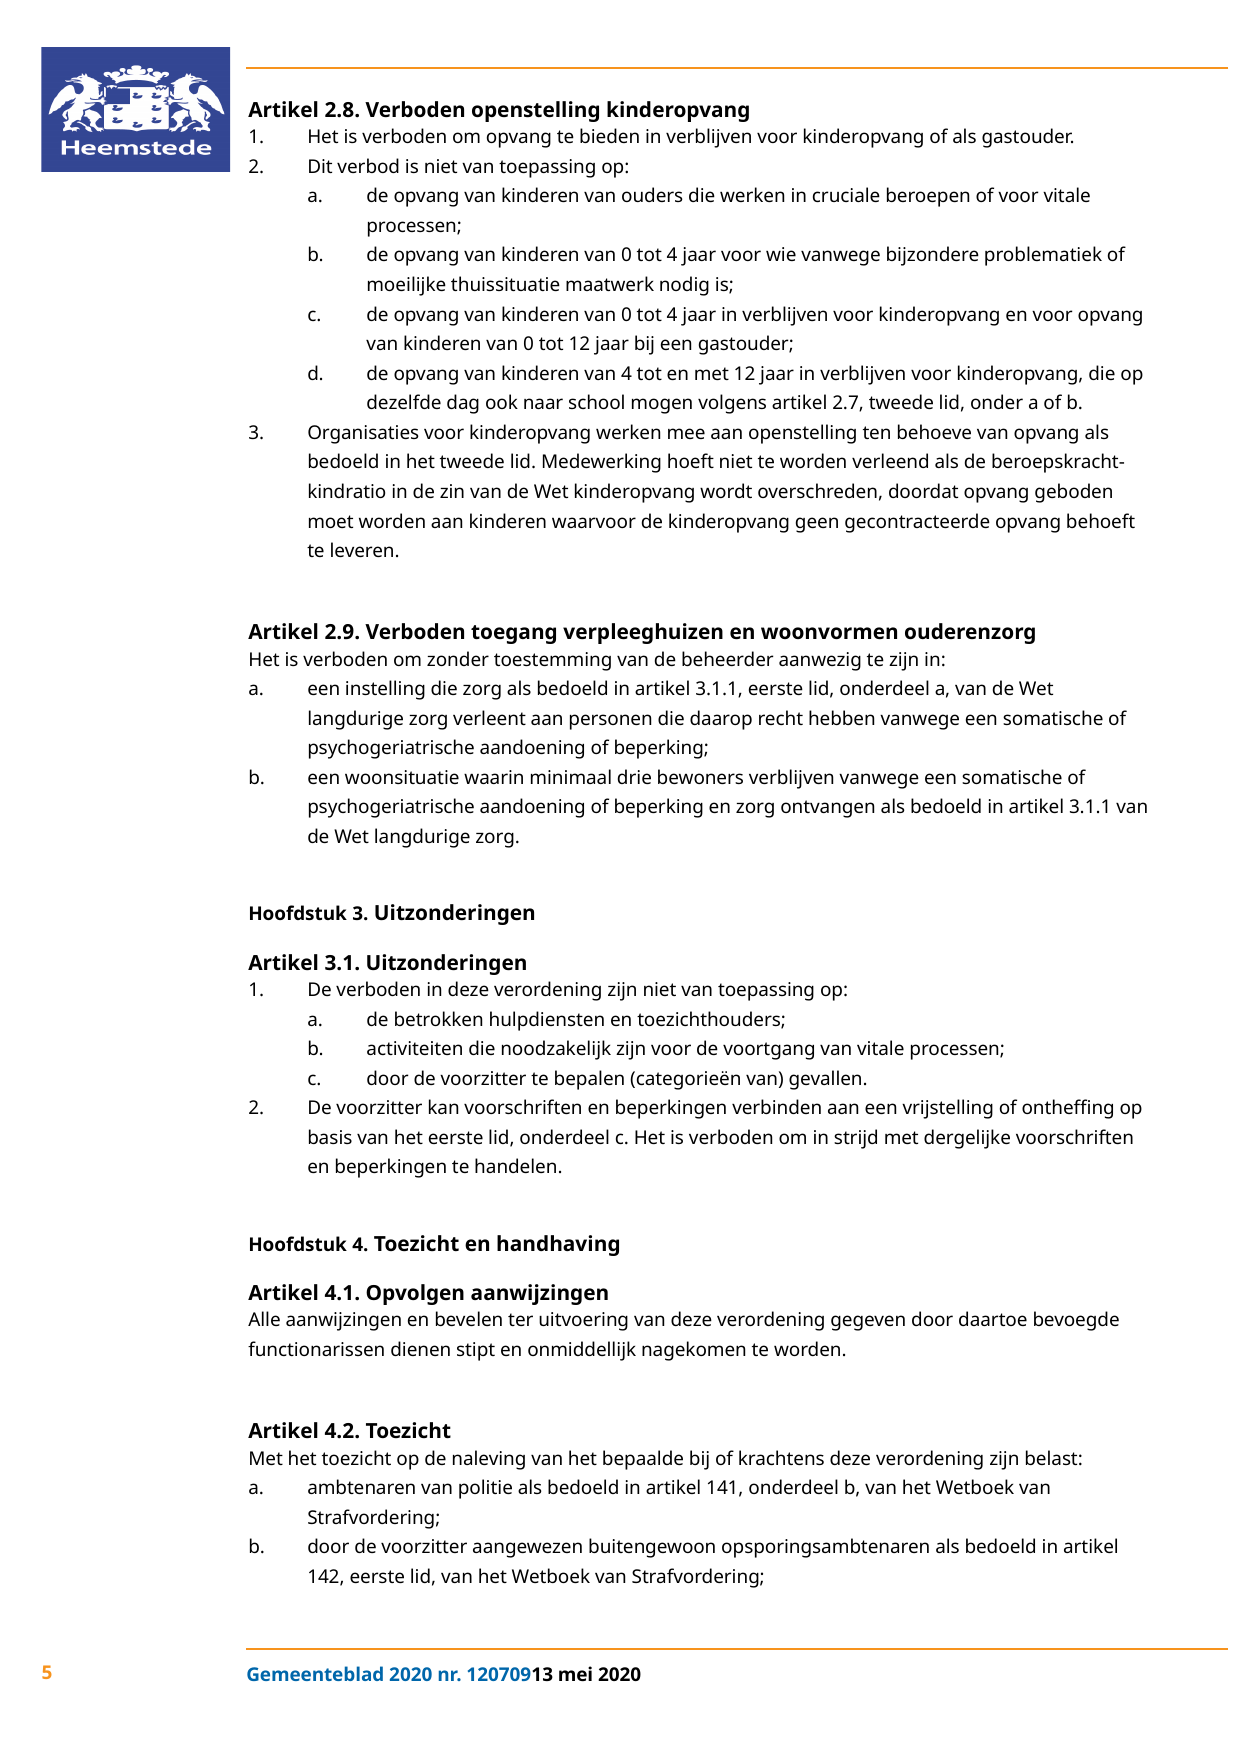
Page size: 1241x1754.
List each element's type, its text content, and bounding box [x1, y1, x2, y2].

text Artikel 4.2. Toezicht [248, 1416, 1152, 1445]
text Het is verboden om zonder toestemming van de beheerder aanwezig te zijn in: [248, 646, 1152, 672]
list de betrokken hulpdiensten en toezichthouders; [307, 1006, 1152, 1032]
text Hoofdstuk 3. Uitzonderingen [248, 898, 1152, 927]
text Artikel 2.9. Verboden toegang verpleeghuizen en woonvormen ouderenzorg [248, 617, 1152, 646]
list activiteiten die noodzakelijk zijn voor de voortgang van vitale processen; [307, 1035, 1152, 1061]
list De verboden in deze verordening zijn niet van toepassing op: [248, 976, 1152, 1002]
list Organisaties voor kinderopvang werken mee aan openstelling ten behoeve van opvang als bedoeld in het tweede lid. Medewerking hoeft niet te worden verleend als de beroepskracht-kindratio in de zin van de Wet kinderopvang wordt overschreden, doordat opvang geboden moet worden aan kinderen waarvoor de kinderopvang geen gecontracteerde opvang behoeft te leveren. [248, 419, 1152, 563]
list Het is verboden om opvang te bieden in verblijven voor kinderopvang of als gastouder. [248, 123, 1152, 149]
list de opvang van kinderen van 0 tot 4 jaar voor wie vanwege bijzondere problematiek of moeilijke thuissituatie maatwerk nodig is; [307, 242, 1152, 297]
picture [41, 47, 231, 172]
text Artikel 2.8. Verboden openstelling kinderopvang [248, 95, 1152, 123]
list ambtenaren van politie als bedoeld in artikel 141, onderdeel b, van het Wetboek van Strafvordering; [248, 1474, 1152, 1529]
list Dit verbod is niet van toepassing op: [248, 153, 1152, 178]
text Hoofdstuk 4. Toezicht en handhaving [248, 1229, 1152, 1257]
list door de voorzitter aangewezen buitengewoon opsporingsambtenaren als bedoeld in artikel 142, eerste lid, van het Wetboek van Strafvordering; [248, 1533, 1152, 1589]
text Met het toezicht op de naleving van het bepaalde bij of krachtens deze verordening zijn belast: [248, 1445, 1152, 1470]
text Artikel 3.1. Uitzonderingen [248, 948, 1152, 976]
list een instelling die zorg als bedoeld in artikel 3.1.1, eerste lid, onderdeel a, van de Wet langdurige zorg verleent aan personen die daarop recht hebben vanwege een somatische of psychogeriatrische aandoening of beperking; [248, 675, 1152, 760]
text Artikel 4.1. Opvolgen aanwijzingen [248, 1278, 1152, 1307]
text Alle aanwijzingen en bevelen ter uitvoering van deze verordening gegeven door daartoe bevoegde functionarissen dienen stipt en onmiddellijk nagekomen te worden. [248, 1307, 1152, 1362]
list De voorzitter kan voorschriften en beperkingen verbinden aan een vrijstelling of ontheffing op basis van het eerste lid, onderdeel c. Het is verboden om in strijd met dergelijke voorschriften en beperkingen te handelen. [248, 1094, 1152, 1179]
list een woonsituatie waarin minimaal drie bewoners verblijven vanwege een somatische of psychogeriatrische aandoening of beperking en zorg ontvangen als bedoeld in artikel 3.1.1 van de Wet langdurige zorg. [248, 764, 1152, 849]
list de opvang van kinderen van 0 tot 4 jaar in verblijven voor kinderopvang en voor opvang van kinderen van 0 tot 12 jaar bij een gastouder; [307, 301, 1152, 356]
list door de voorzitter te bepalen (categorieën van) gevallen. [307, 1065, 1152, 1091]
list de opvang van kinderen van ouders die werken in cruciale beroepen of voor vitale processen; [307, 182, 1152, 238]
list de opvang van kinderen van 4 tot en met 12 jaar in verblijven voor kinderopvang, die op dezelfde dag ook naar school mogen volgens artikel 2.7, tweede lid, onder a of b. [307, 360, 1152, 415]
